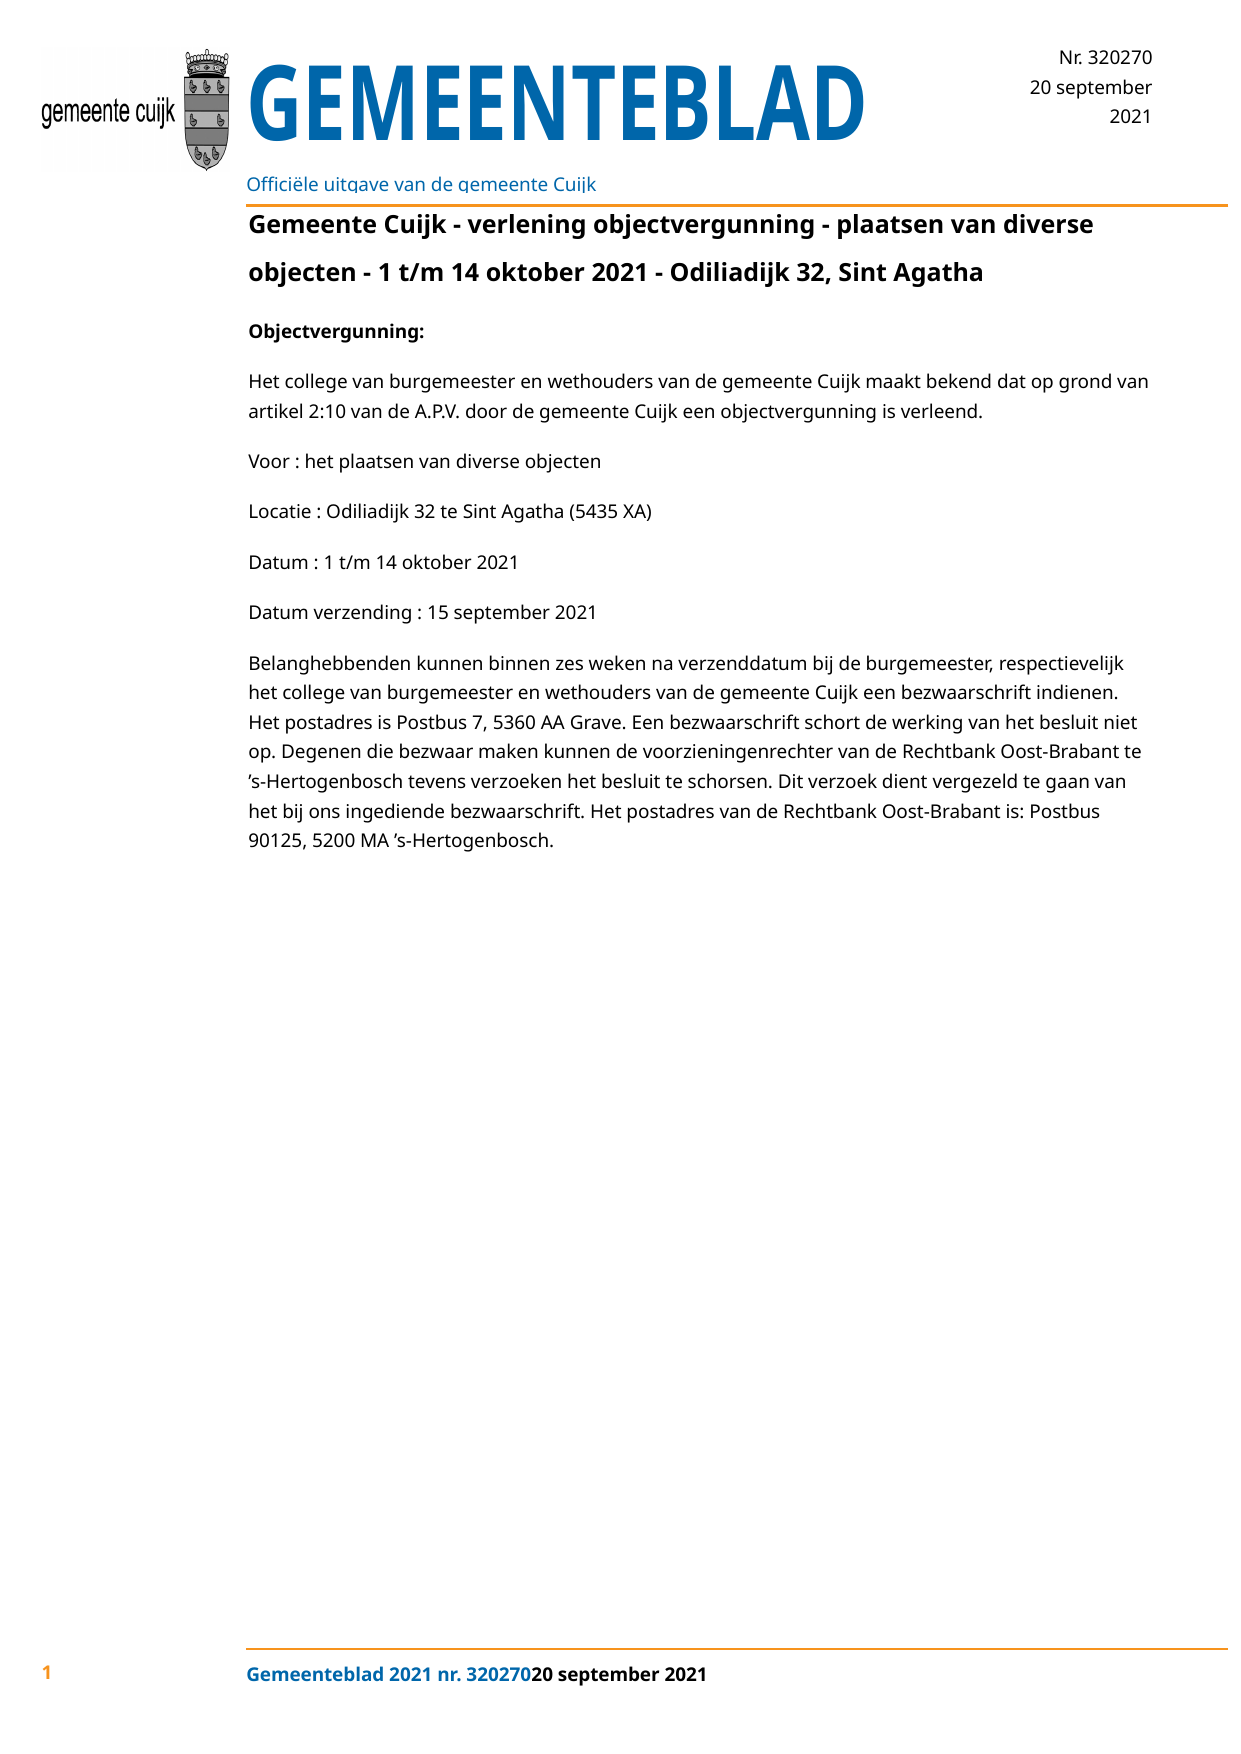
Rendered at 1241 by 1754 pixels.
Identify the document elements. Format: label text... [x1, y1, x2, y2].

picture [41, 47, 231, 172]
text Gemeente Cuijk - verlening objectvergunning - plaatsen van diverse objecten - 1 t/m 14 oktober 2021 - Odiliadijk 32, Sint Agatha [248, 207, 1152, 288]
text Locatie : Odiliadijk 32 te Sint Agatha (5435 XA) [248, 499, 1152, 524]
text Voor : het plaatsen van diverse objecten [248, 448, 1152, 474]
text Belanghebbenden kunnen binnen zes weken na verzenddatum bij de burgemeester, respectievelijk het college van burgemeester en wethouders van de gemeente Cuijk een bezwaarschrift indienen. Het postadres is Postbus 7, 5360 AA Grave. Een bezwaarschrift schort de werking van het besluit niet op. Degenen die bezwaar maken kunnen de voorzieningenrechter van de Rechtbank Oost-Brabant te ’s-Hertogenbosch tevens verzoeken het besluit te schorsen. Dit verzoek dient vergezeld te gaan van het bij ons ingediende bezwaarschrift. Het postadres van de Rechtbank Oost-Brabant is: Postbus 90125, 5200 MA ’s-Hertogenbosch. [248, 650, 1152, 853]
text Datum verzending : 15 september 2021 [248, 599, 1152, 625]
text Datum : 1 t/m 14 oktober 2021 [248, 549, 1152, 575]
text Objectvergunning: [248, 318, 1152, 344]
text Het college van burgemeester en wethouders van de gemeente Cuijk maakt bekend dat op grond van artikel 2:10 van de A.P.V. door de gemeente Cuijk een objectvergunning is verleend. [248, 368, 1152, 424]
